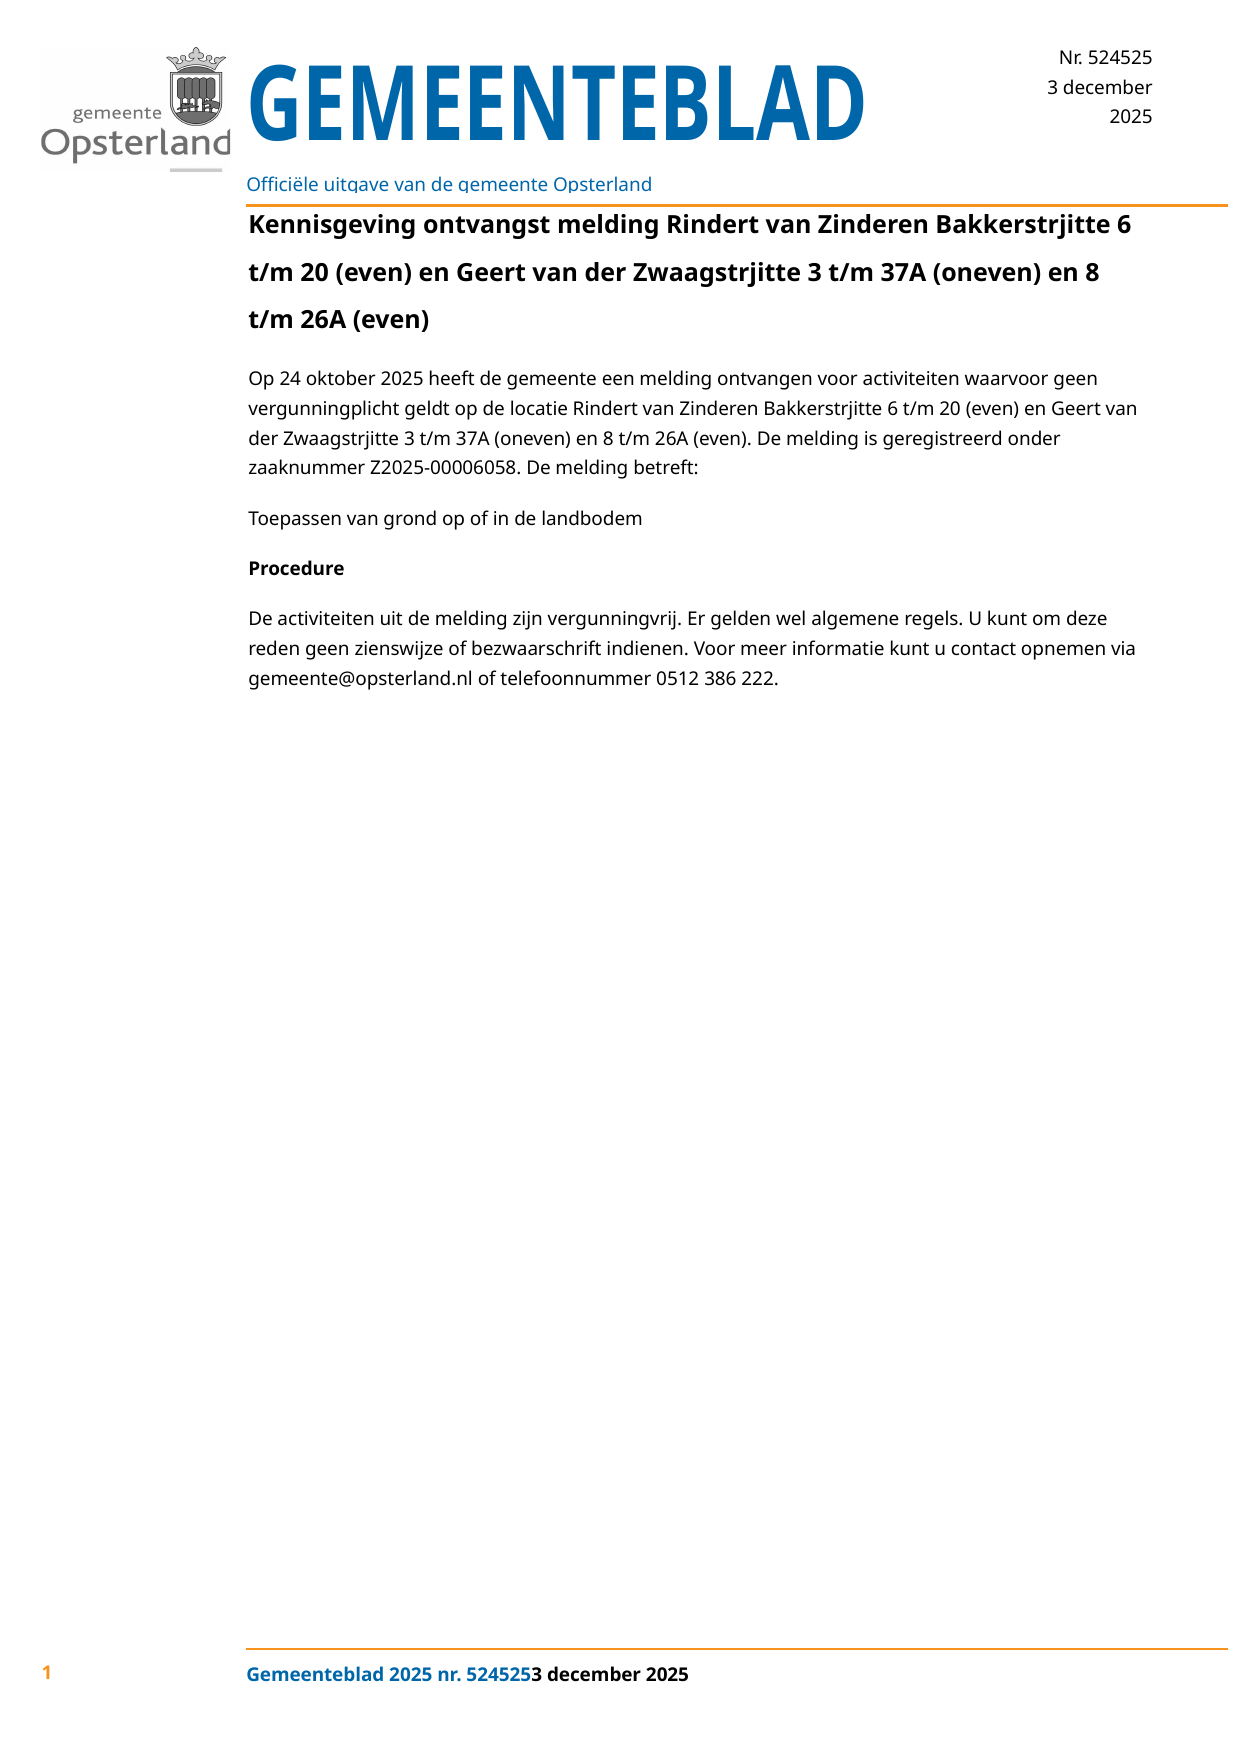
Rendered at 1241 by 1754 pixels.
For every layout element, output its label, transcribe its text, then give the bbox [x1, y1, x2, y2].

text Toepassen van grond op of in de landbodem [248, 505, 1152, 530]
text De activiteiten uit de melding zijn vergunningvrij. Er gelden wel algemene regels. U kunt om deze reden geen zienswijze of bezwaarschrift indienen. Voor meer informatie kunt u contact opnemen via gemeente@opsterland.nl of telefoonnummer 0512 386 222. [248, 606, 1152, 690]
text Procedure [248, 555, 1152, 581]
picture [41, 47, 231, 172]
text Op 24 oktober 2025 heeft de gemeente een melding ontvangen voor activiteiten waarvoor geen vergunningplicht geldt op de locatie Rindert van Zinderen Bakkerstrjitte 6 t/m 20 (even) en Geert van der Zwaagstrjitte 3 t/m 37A (oneven) en 8 t/m 26A (even). De melding is geregistreerd onder zaaknummer Z2025-00006058. De melding betreft: [248, 366, 1152, 480]
text Kennisgeving ontvangst melding Rindert van Zinderen Bakkerstrjitte 6 t/m 20 (even) en Geert van der Zwaagstrjitte 3 t/m 37A (oneven) en 8 t/m 26A (even) [248, 207, 1152, 336]
